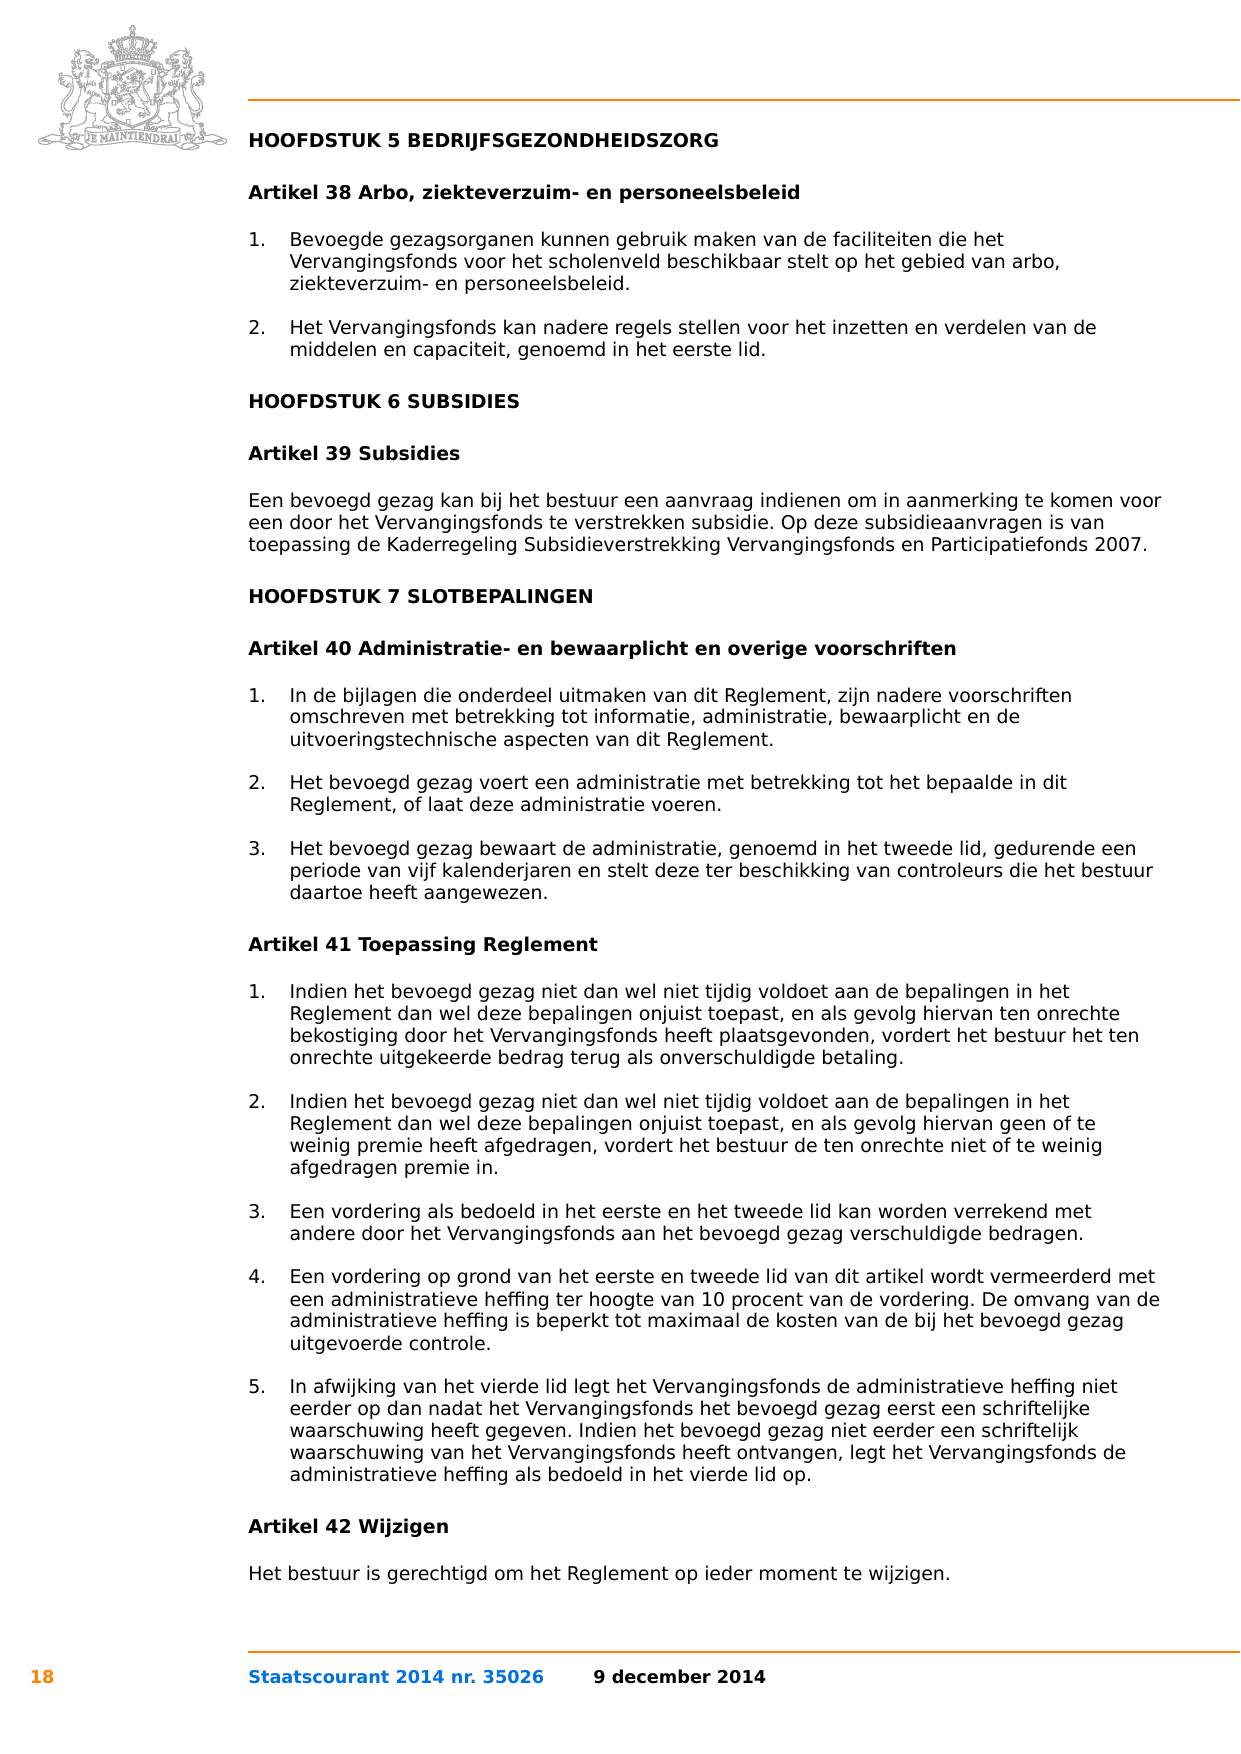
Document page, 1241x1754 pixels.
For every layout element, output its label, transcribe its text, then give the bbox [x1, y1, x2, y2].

subtitle HOOFDSTUK 5 BEDRIJFSGEZONDHEIDSZORG [248, 130, 1163, 152]
subtitle Artikel 39 Subsidies [248, 443, 1163, 464]
subtitle Artikel 41 Toepassing Reglement [248, 934, 1163, 956]
text 2. Het bevoegd gezag voert een administratie met betrekking tot het bepaalde in dit Reglement, of laat deze administratie voeren. [248, 772, 1163, 816]
text 3. Het bevoegd gezag bewaart de administratie, genoemd in het tweede lid, gedurende een periode van vijf kalenderjaren en stelt deze ter beschikking van controleurs die het bestuur daartoe heeft aangewezen. [248, 838, 1163, 904]
text 1. Indien het bevoegd gezag niet dan wel niet tijdig voldoet aan de bepalingen in het Reglement dan wel deze bepalingen onjuist toepast, en als gevolg hiervan ten onrechte bekostiging door het Vervangingsfonds heeft plaatsgevonden, vordert het bestuur het ten onrechte uitgekeerde bedrag terug als onverschuldigde betaling. [248, 981, 1163, 1069]
subtitle Artikel 42 Wijzigen [248, 1516, 1163, 1538]
text 1. In de bijlagen die onderdeel uitmaken van dit Reglement, zijn nadere voorschriften omschreven met betrekking tot informatie, administratie, bewaarplicht en de uitvoeringstechnische aspecten van dit Reglement. [248, 684, 1163, 750]
text 1. Bevoegde gezagsorganen kunnen gebruik maken van de faciliteiten die het Vervangingsfonds voor het scholenveld beschikbaar stelt op het gebied van arbo, ziekteverzuim- en personeelsbeleid. [248, 229, 1163, 295]
text 5. In afwijking van het vierde lid legt het Vervangingsfonds de administratieve heffing niet eerder op dan nadat het Vervangingsfonds het bevoegd gezag eerst een schriftelijke waarschuwing heeft gegeven. Indien het bevoegd gezag niet eerder een schriftelijk waarschuwing van het Vervangingsfonds heeft ontvangen, legt het Vervangingsfonds de administratieve heffing als bedoeld in het vierde lid op. [248, 1376, 1163, 1486]
text Een bevoegd gezag kan bij het bestuur een aanvraag indienen om in aanmerking te komen voor een door het Vervangingsfonds te verstrekken subsidie. Op deze subsidieaanvragen is van toepassing de Kaderregeling Subsidieverstrekking Vervangingsfonds en Participatiefonds 2007. [248, 489, 1163, 556]
subtitle Artikel 40 Administratie- en bewaarplicht en overige voorschriften [248, 637, 1163, 659]
subtitle Artikel 38 Arbo, ziekteverzuim- en personeelsbeleid [248, 182, 1163, 204]
subtitle HOOFDSTUK 6 SUBSIDIES [248, 391, 1163, 413]
text 2. Indien het bevoegd gezag niet dan wel niet tijdig voldoet aan de bepalingen in het Reglement dan wel deze bepalingen onjuist toepast, en als gevolg hiervan geen of te weinig premie heeft afgedragen, vordert het bestuur de ten onrechte niet of te weinig afgedragen premie in. [248, 1091, 1163, 1179]
text 3. Een vordering als bedoeld in het eerste en het tweede lid kan worden verrekend met andere door het Vervangingsfonds aan het bevoegd gezag verschuldigde bedragen. [248, 1201, 1163, 1244]
picture [38, 25, 227, 150]
text Het bestuur is gerechtigd om het Reglement op ieder moment te wijzigen. [248, 1563, 1163, 1585]
text 2. Het Vervangingsfonds kan nadere regels stellen voor het inzetten en verdelen van de middelen en capaciteit, genoemd in het eerste lid. [248, 317, 1163, 361]
subtitle HOOFDSTUK 7 SLOTBEPALINGEN [248, 586, 1163, 607]
text 4. Een vordering op grond van het eerste en tweede lid van dit artikel wordt vermeerderd met een administratieve heffing ter hoogte van 10 procent van de vordering. De omvang van de administratieve heffing is beperkt tot maximaal de kosten van de bij het bevoegd gezag uitgevoerde controle. [248, 1266, 1163, 1354]
